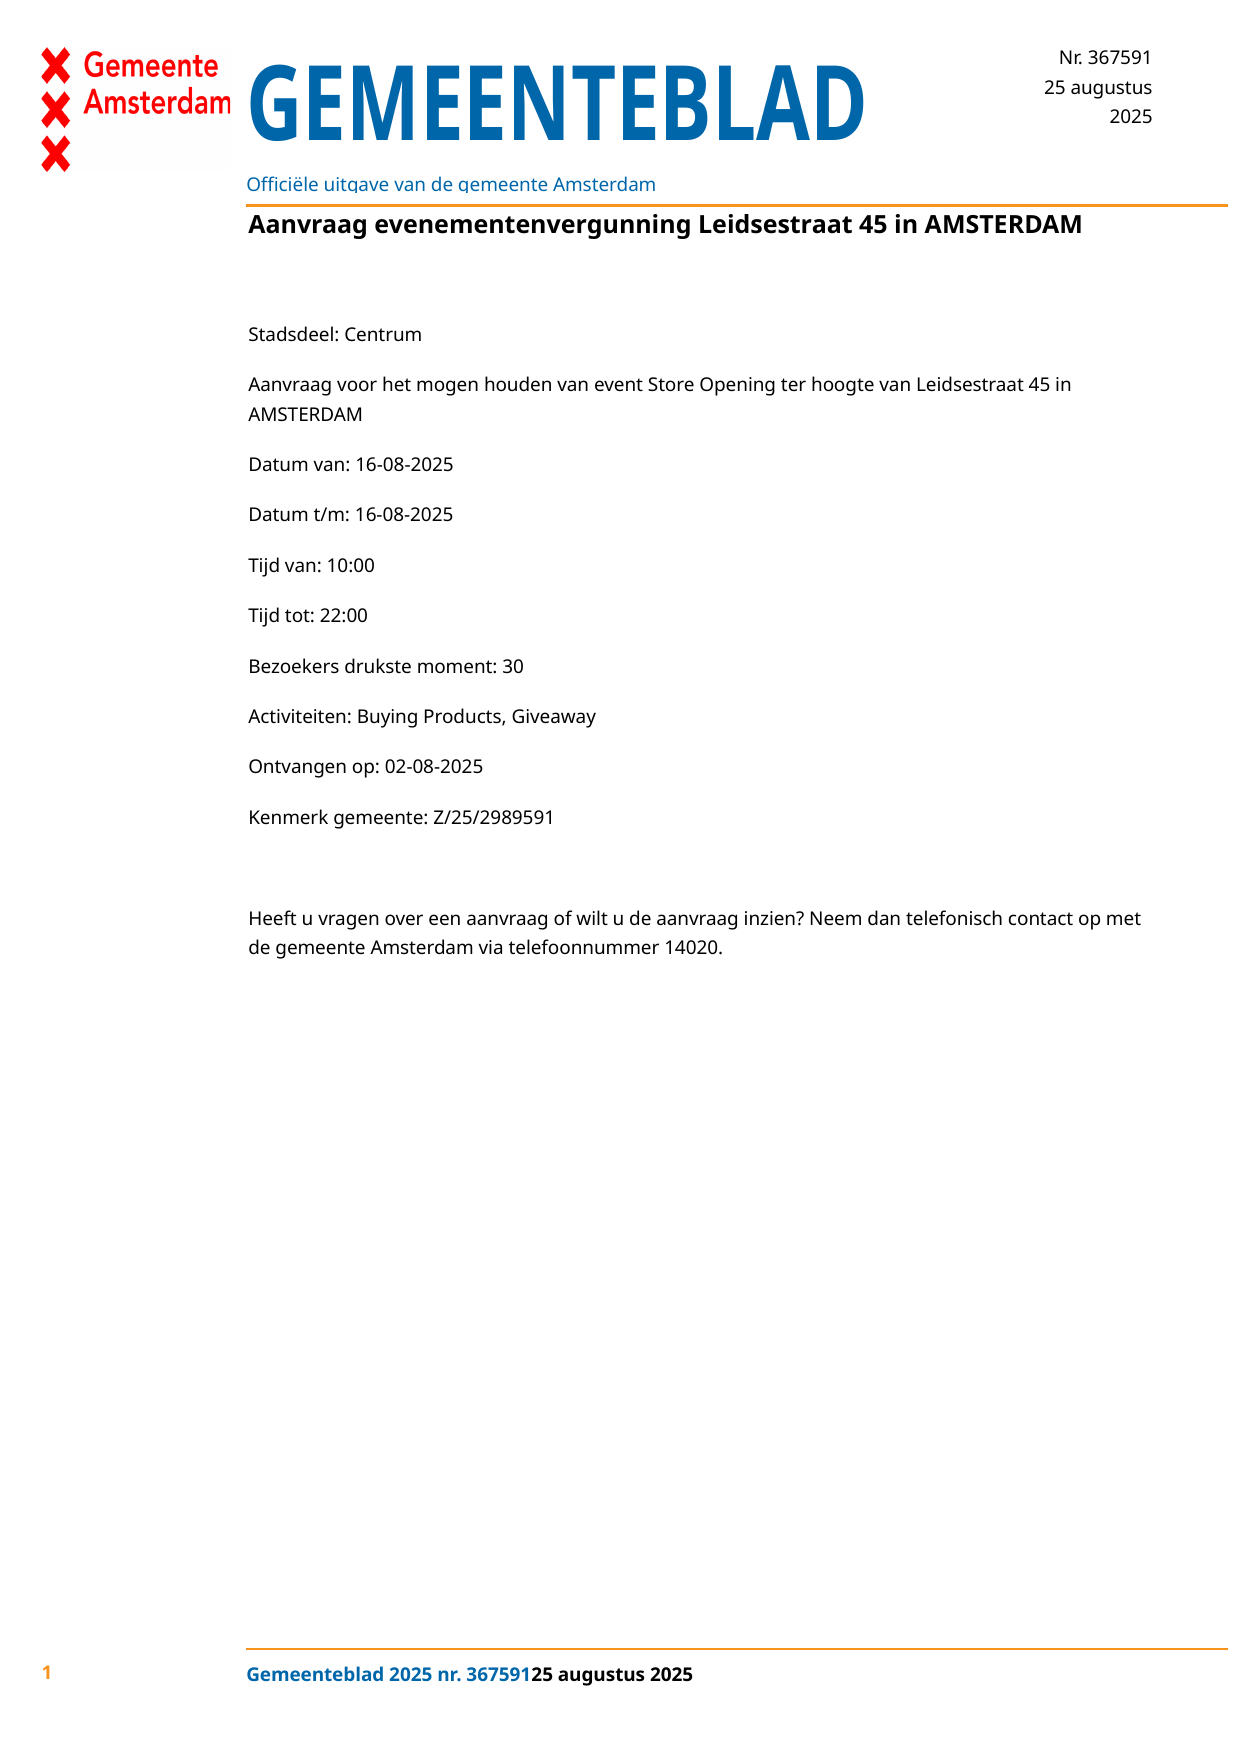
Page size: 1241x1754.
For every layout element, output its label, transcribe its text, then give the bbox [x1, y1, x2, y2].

text Bezoekers drukste moment: 30 [248, 653, 1152, 678]
text Stadsdeel: Centrum [248, 321, 1152, 346]
text Datum t/m: 16-08-2025 [248, 502, 1152, 527]
text Tijd van: 10:00 [248, 552, 1152, 578]
text Aanvraag voor het mogen houden van event Store Opening ter hoogte van Leidsestraat 45 in AMSTERDAM [248, 371, 1152, 426]
text Activiteiten: Buying Products, Giveaway [248, 703, 1152, 729]
text Aanvraag evenementenvergunning Leidsestraat 45 in AMSTERDAM [248, 207, 1152, 241]
text Heeft u vragen over een aanvraag of wilt u de aanvraag inzien? Neem dan telefonisch contact op met de gemeente Amsterdam via telefoonnummer 14020. [248, 905, 1152, 960]
text Tijd tot: 22:00 [248, 602, 1152, 628]
text Datum van: 16-08-2025 [248, 451, 1152, 477]
picture [41, 47, 231, 172]
text Kenmerk gemeente: Z/25/2989591 [248, 804, 1152, 830]
text Ontvangen op: 02-08-2025 [248, 754, 1152, 779]
